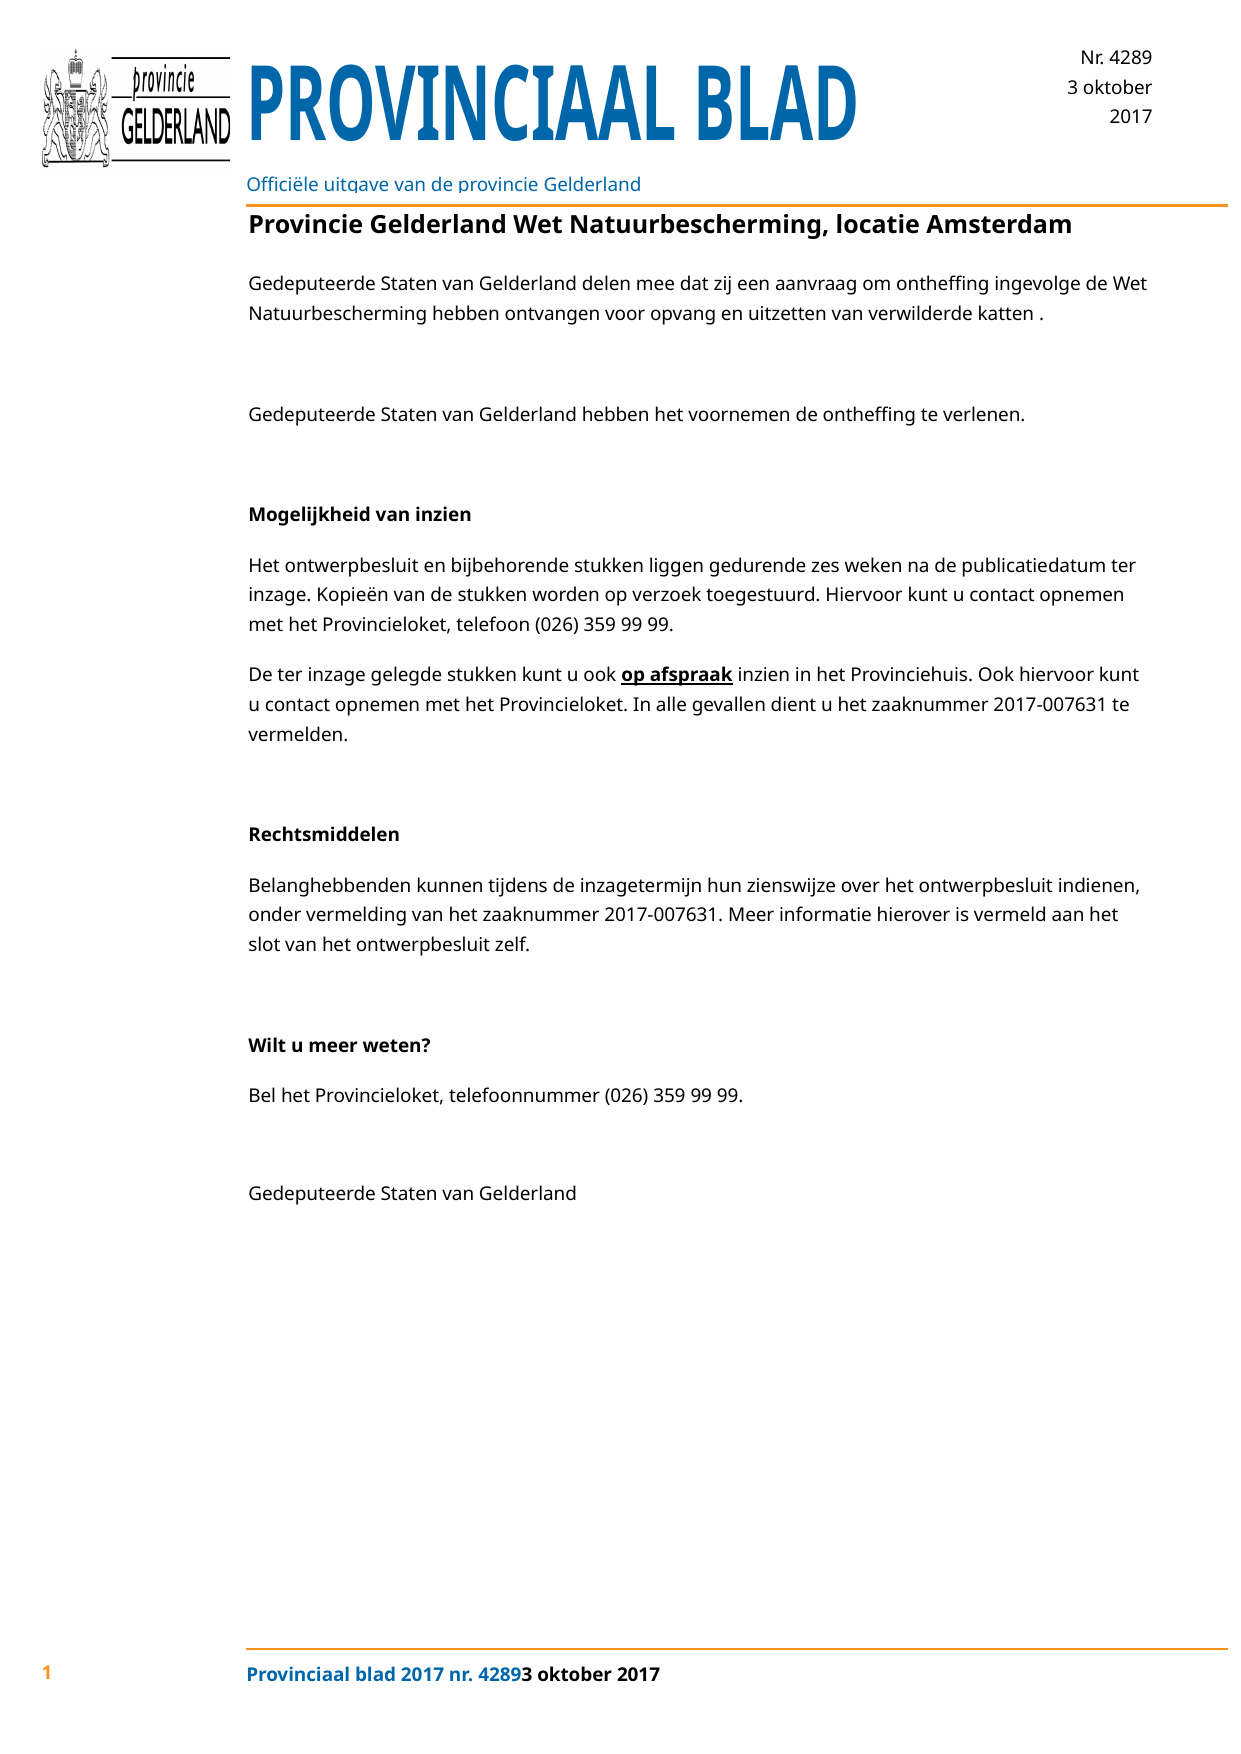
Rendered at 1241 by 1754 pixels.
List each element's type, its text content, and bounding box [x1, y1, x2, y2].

text Het ontwerpbesluit en bijbehorende stukken liggen gedurende zes weken na de publicatiedatum ter inzage. Kopieën van de stukken worden op verzoek toegestuurd. Hiervoor kunt u contact opnemen met het Provincieloket, telefoon (026) 359 99 99. [248, 552, 1152, 637]
text Gedeputeerde Staten van Gelderland hebben het voornemen de ontheffing te verlenen. [248, 401, 1152, 426]
text Mogelijkheid van inzien [248, 502, 1152, 527]
text Provincie Gelderland Wet Natuurbescherming, locatie Amsterdam [248, 207, 1152, 241]
text Bel het Provincieloket, telefoonnummer (026) 359 99 99. [248, 1082, 1152, 1108]
text Gedeputeerde Staten van Gelderland [248, 1181, 1152, 1206]
text De ter inzage gelegde stukken kunt u ook op afspraak inzien in het Provinciehuis. Ook hiervoor kunt u contact opnemen met het Provincieloket. In alle gevallen dient u het zaaknummer 2017-007631 te vermelden. [248, 662, 1152, 746]
text Wilt u meer weten? [248, 1032, 1152, 1058]
text Gedeputeerde Staten van Gelderland delen mee dat zij een aanvraag om ontheffing ingevolge de Wet Natuurbescherming hebben ontvangen voor opvang en uitzetten van verwilderde katten . [248, 270, 1152, 326]
text Rechtsmiddelen [248, 822, 1152, 847]
text Belanghebbenden kunnen tijdens de inzagetermijn hun zienswijze over het ontwerpbesluit indienen, onder vermelding van het zaaknummer 2017-007631. Meer informatie hierover is vermeld aan het slot van het ontwerpbesluit zelf. [248, 872, 1152, 957]
picture [41, 47, 231, 172]
